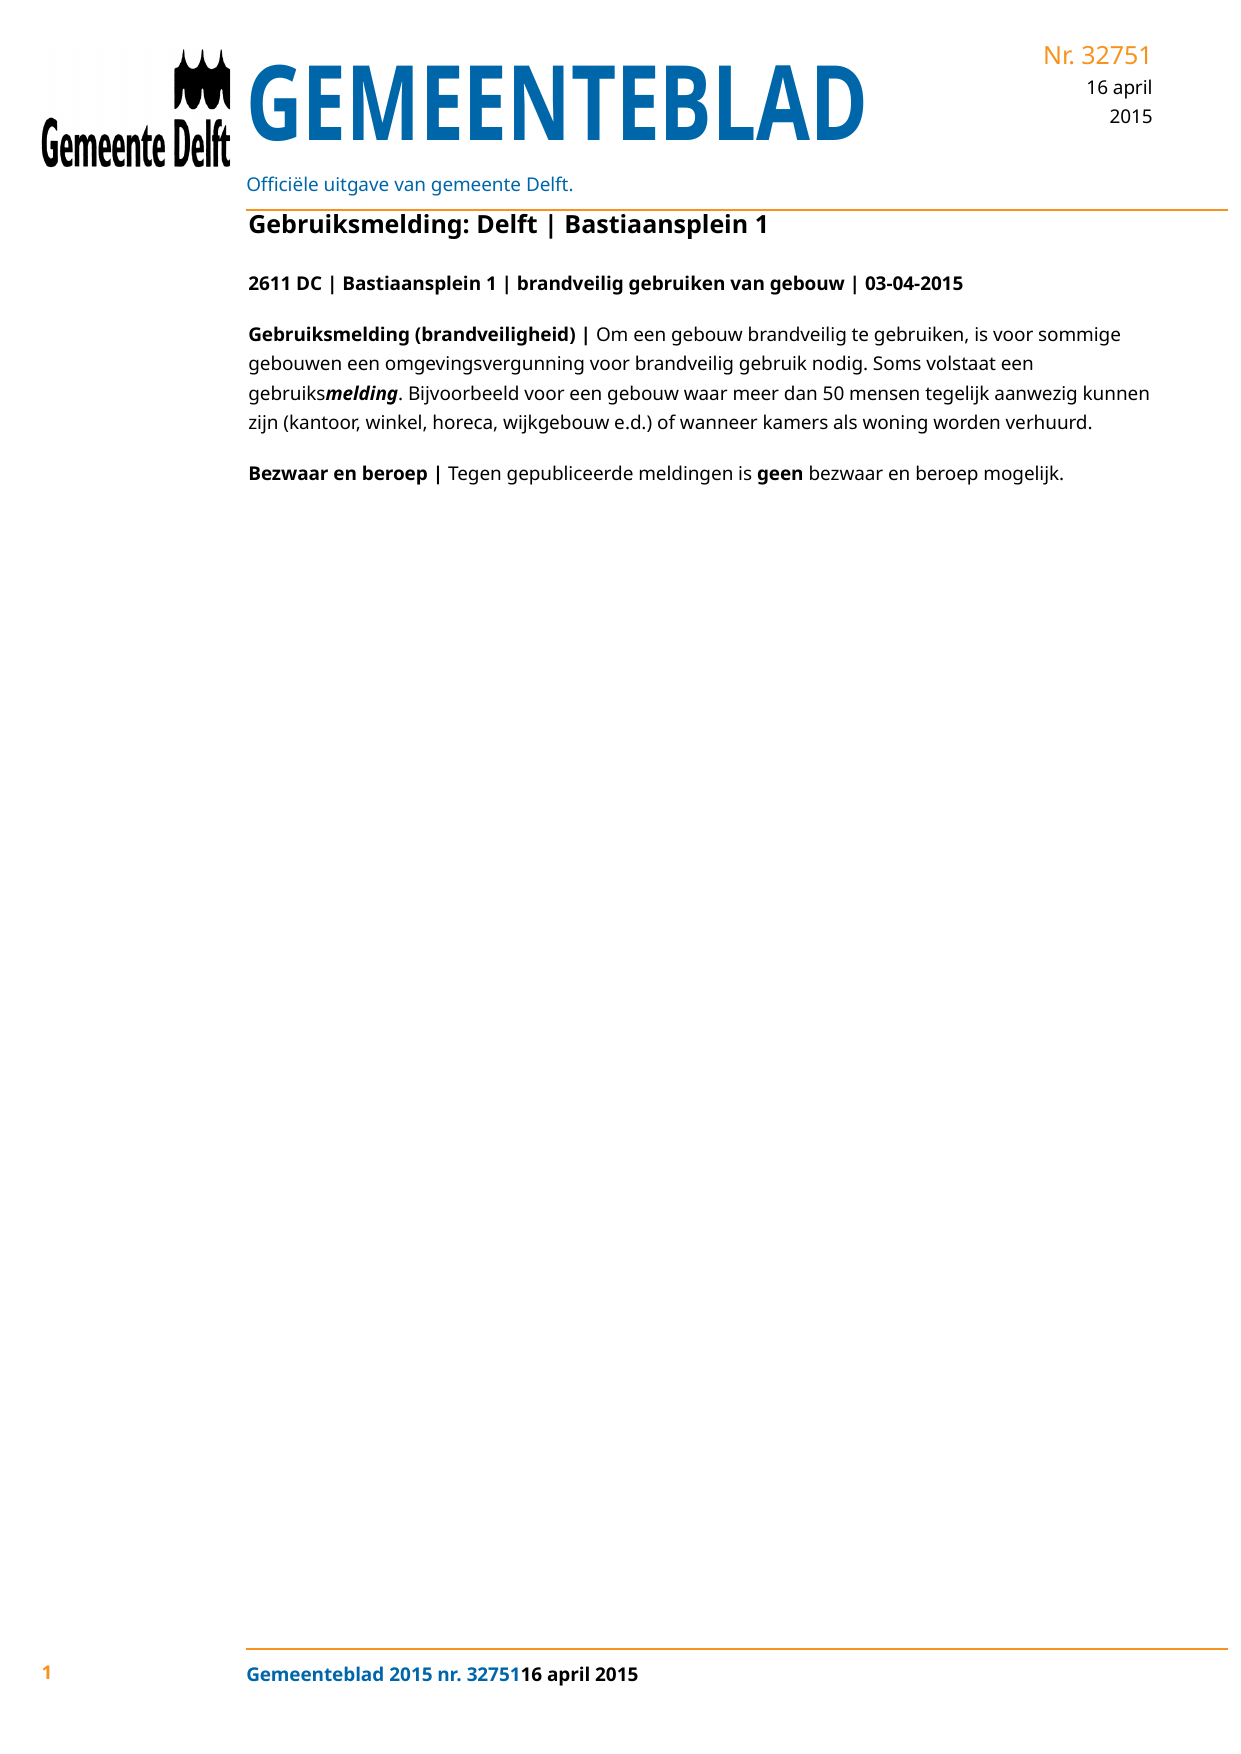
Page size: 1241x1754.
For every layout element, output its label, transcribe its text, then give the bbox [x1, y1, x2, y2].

text Gebruiksmelding: Delft | Bastiaansplein 1 [248, 211, 1152, 241]
picture [41, 47, 231, 172]
text Gebruiksmelding (brandveiligheid) | Om een gebouw brandveilig te gebruiken, is voor sommige gebouwen een omgevingsvergunning voor brandveilig gebruik nodig. Soms volstaat een gebruiksmelding. Bijvoorbeeld voor een gebouw waar meer dan 50 mensen tegelijk aanwezig kunnen zijn (kantoor, winkel, horeca, wijkgebouw e.d.) of wanneer kamers als woning worden verhuurd. [248, 321, 1152, 435]
text 2611 DC | Bastiaansplein 1 | brandveilig gebruiken van gebouw | 03-04-2015 [248, 270, 1152, 296]
text Bezwaar en beroep | Tegen gepubliceerde meldingen is geen bezwaar en beroep mogelijk. [248, 460, 1152, 486]
